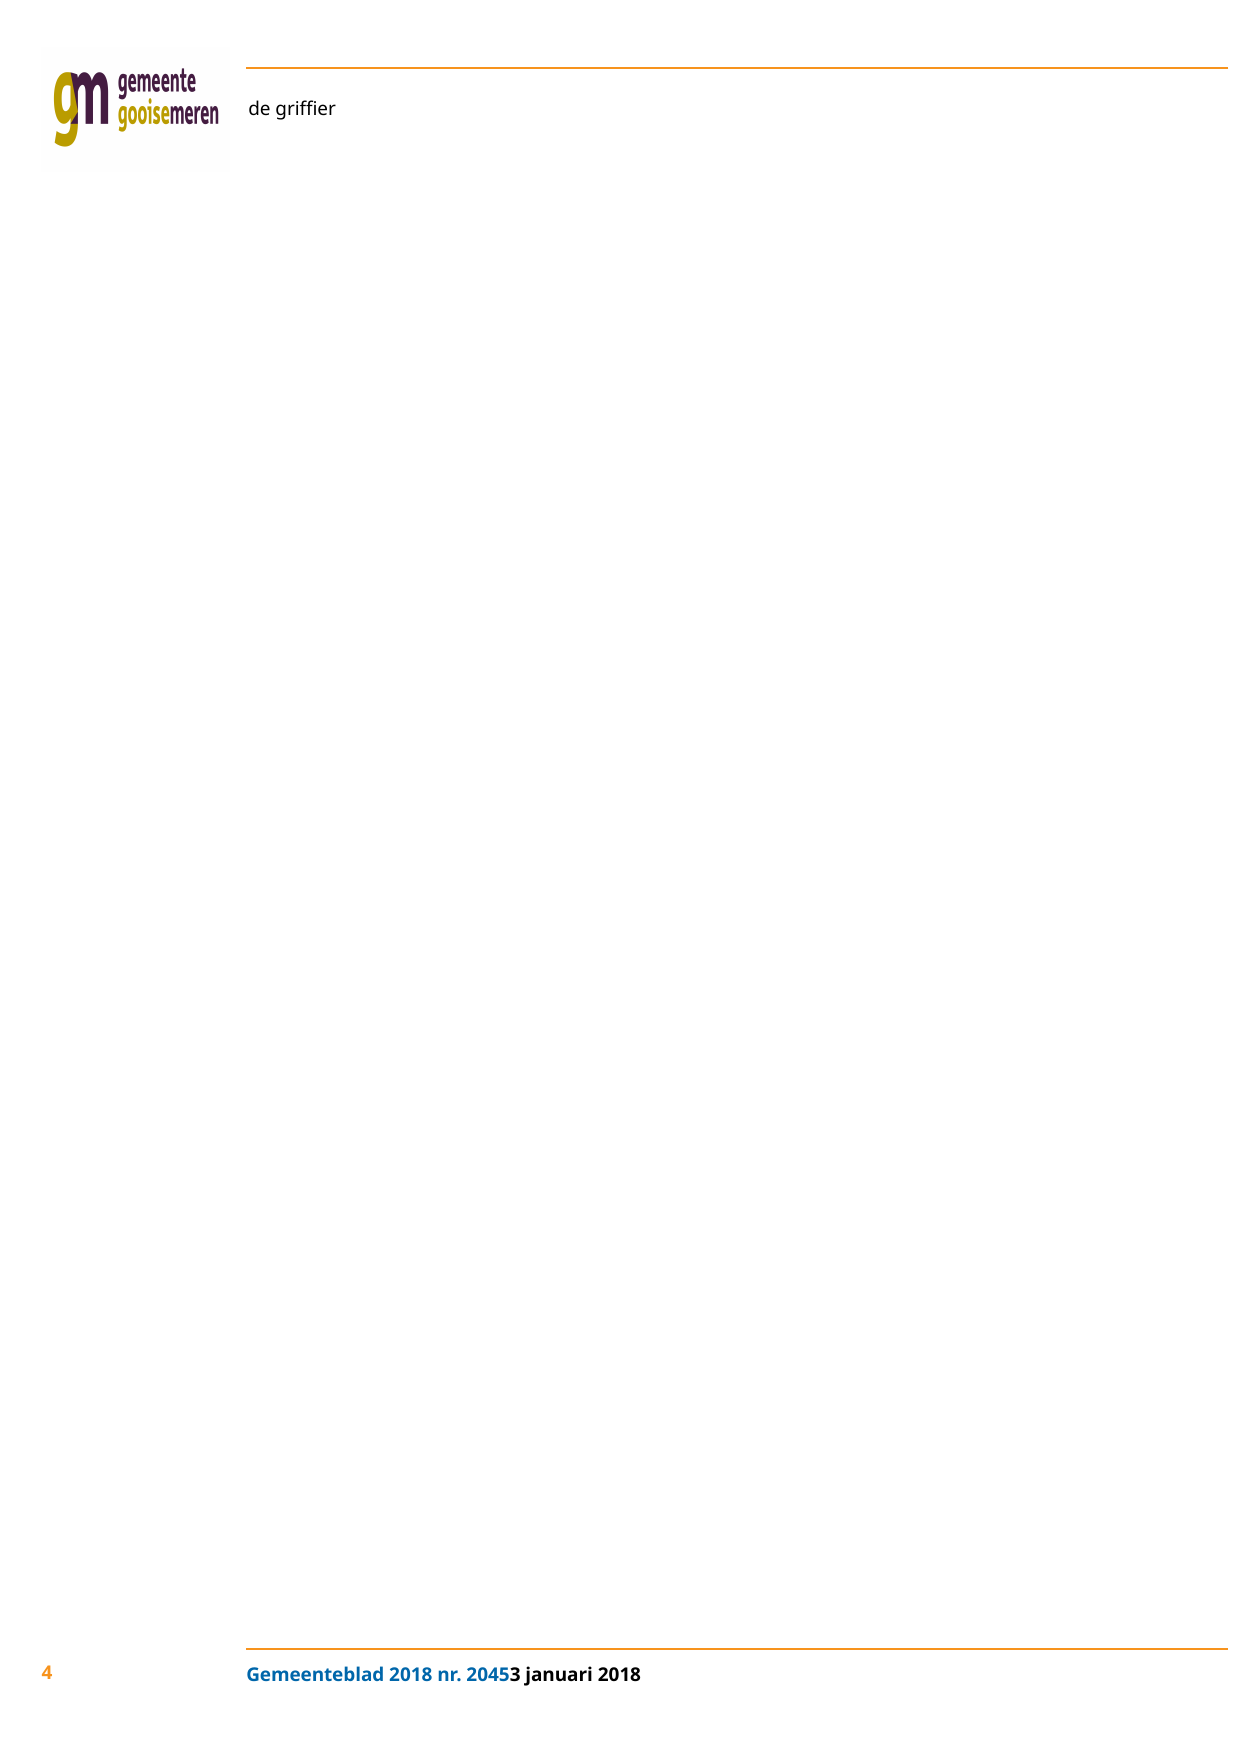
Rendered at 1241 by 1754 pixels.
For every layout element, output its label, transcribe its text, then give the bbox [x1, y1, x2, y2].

picture [41, 47, 231, 172]
text de griffier [248, 95, 1152, 121]
